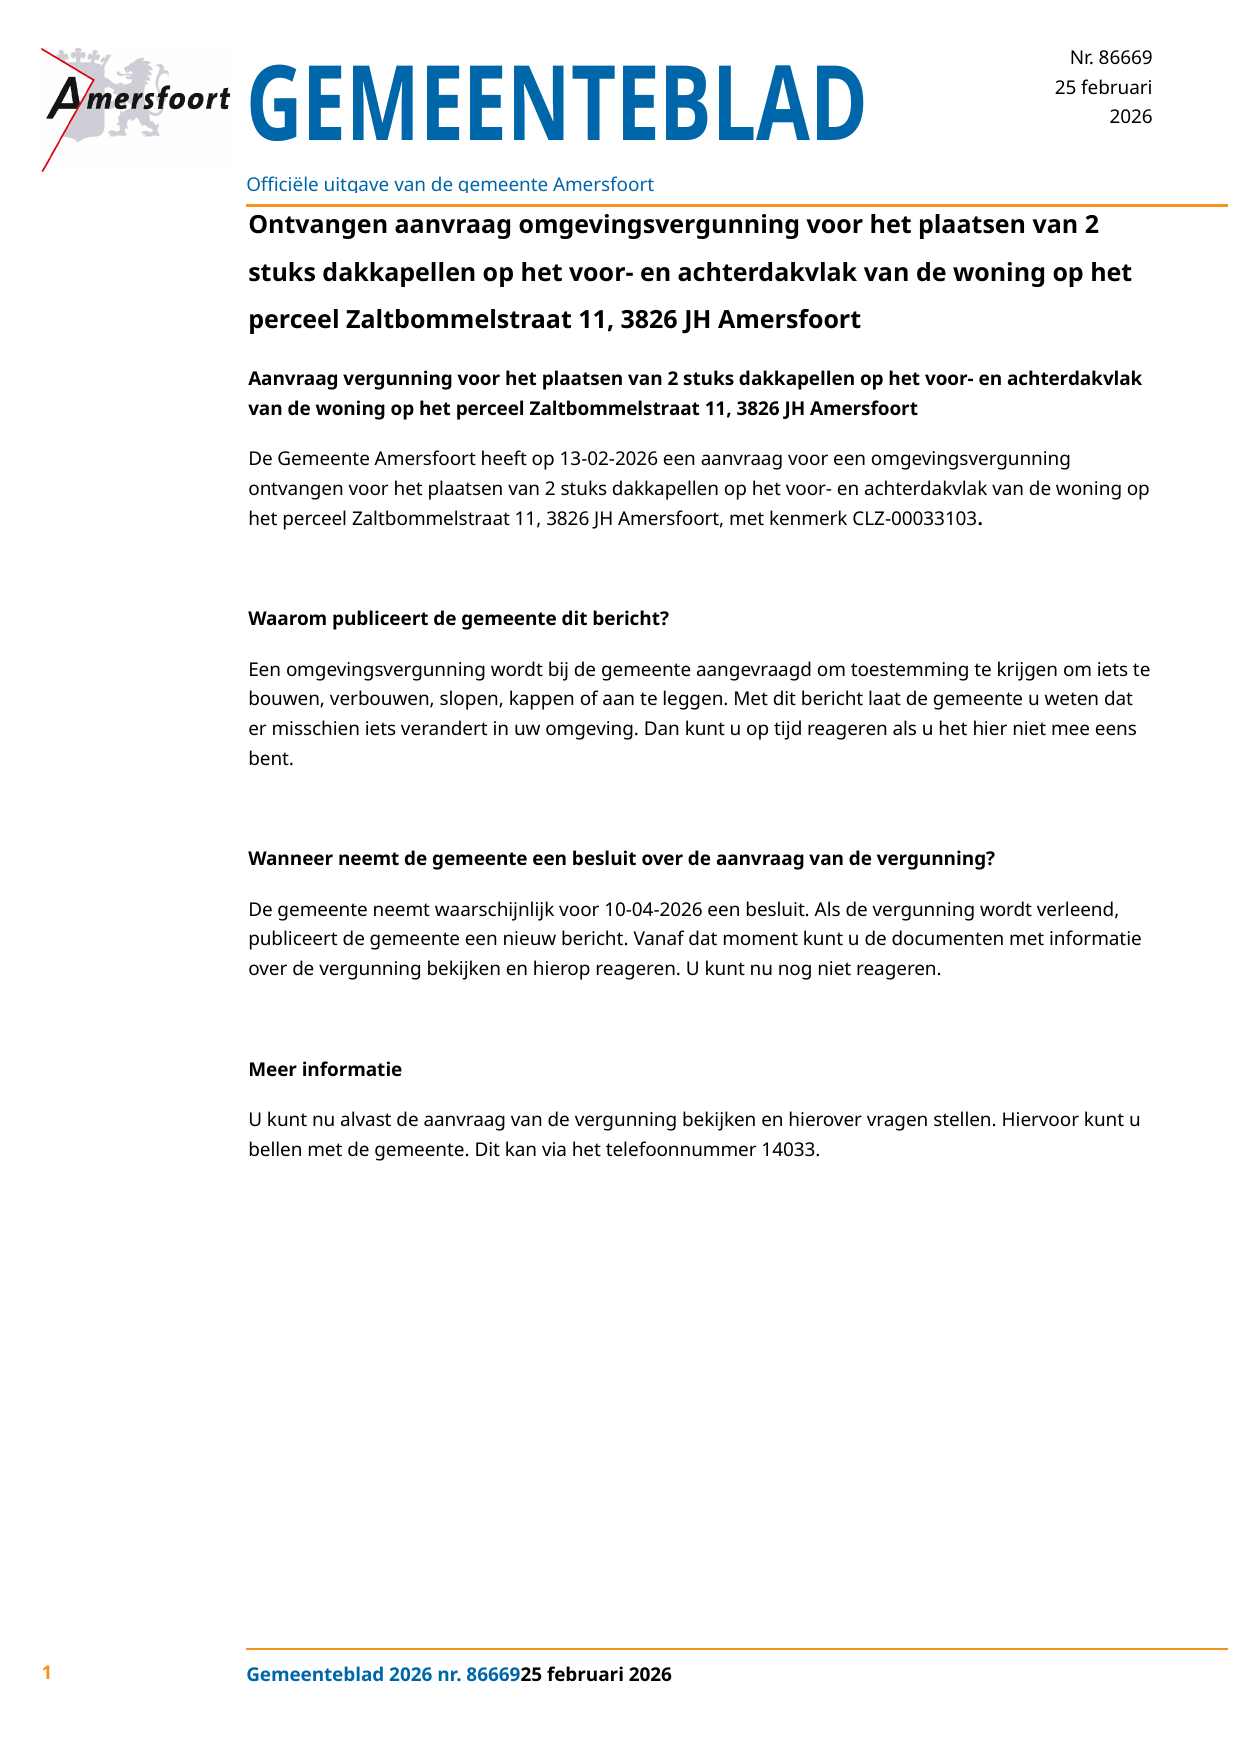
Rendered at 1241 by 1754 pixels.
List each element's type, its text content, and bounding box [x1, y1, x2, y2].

text De Gemeente Amersfoort heeft op 13-02-2026 een aanvraag voor een omgevingsvergunning ontvangen voor het plaatsen van 2 stuks dakkapellen op het voor- en achterdakvlak van de woning op het perceel Zaltbommelstraat 11, 3826 JH Amersfoort, met kenmerk CLZ-00033103. [248, 446, 1152, 530]
text Aanvraag vergunning voor het plaatsen van 2 stuks dakkapellen op het voor- en achterdakvlak van de woning op het perceel Zaltbommelstraat 11, 3826 JH Amersfoort [248, 366, 1152, 421]
text Meer informatie [248, 1056, 1152, 1082]
text Waarom publiceert de gemeente dit bericht? [248, 606, 1152, 631]
text U kunt nu alvast de aanvraag van de vergunning bekijken en hierover vragen stellen. Hiervoor kunt u bellen met de gemeente. Dit kan via het telefoonnummer 14033. [248, 1106, 1152, 1162]
text Ontvangen aanvraag omgevingsvergunning voor het plaatsen van 2 stuks dakkapellen op het voor- en achterdakvlak van de woning op het perceel Zaltbommelstraat 11, 3826 JH Amersfoort [248, 207, 1152, 336]
text De gemeente neemt waarschijnlijk voor 10-04-2026 een besluit. Als de vergunning wordt verleend, publiceert de gemeente een nieuw bericht. Vanaf dat moment kunt u de documenten met informatie over de vergunning bekijken en hierop reageren. U kunt nu nog niet reageren. [248, 896, 1152, 981]
text Een omgevingsvergunning wordt bij de gemeente aangevraagd om toestemming te krijgen om iets te bouwen, verbouwen, slopen, kappen of aan te leggen. Met dit bericht laat de gemeente u weten dat er misschien iets verandert in uw omgeving. Dan kunt u op tijd reageren als u het hier niet mee eens bent. [248, 656, 1152, 770]
text Wanneer neemt de gemeente een besluit over de aanvraag van de vergunning? [248, 846, 1152, 871]
picture [41, 47, 231, 172]
